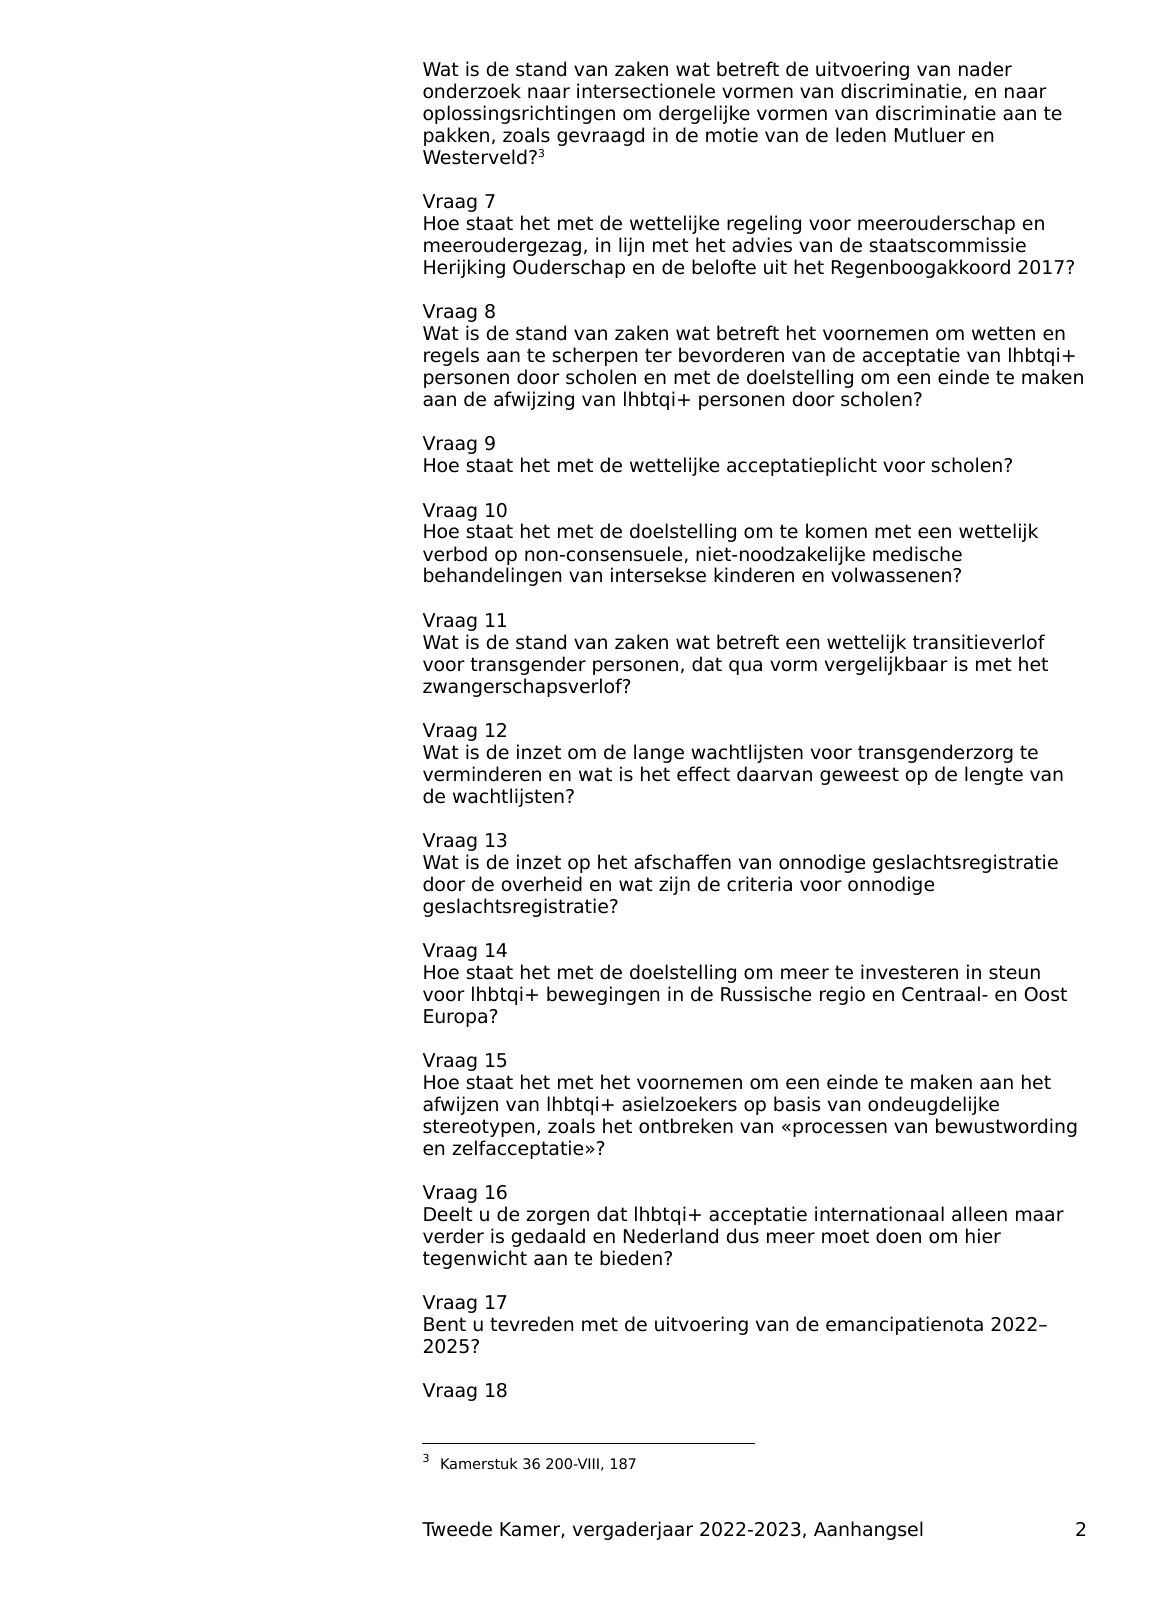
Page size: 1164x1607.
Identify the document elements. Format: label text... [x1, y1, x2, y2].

text Vraag 18 [422, 1380, 1087, 1402]
text Vraag 12 [422, 720, 1087, 742]
text Wat is de inzet om de lange wachtlijsten voor transgenderzorg te verminderen en wat is het effect daarvan geweest op de lengte van de wachtlijsten? [422, 742, 1087, 808]
text Vraag 15 [422, 1050, 1087, 1072]
text Hoe staat het met het voornemen om een einde te maken aan het afwijzen van lhbtqi+ asielzoekers op basis van ondeugdelijke stereotypen, zoals het ontbreken van «processen van bewustwording en zelfacceptatie»? [422, 1072, 1087, 1160]
text Vraag 10 [422, 499, 1087, 521]
text Bent u tevreden met de uitvoering van de emancipatienota 2022–2025? [422, 1314, 1087, 1358]
text Wat is de stand van zaken wat betreft de uitvoering van nader onderzoek naar intersectionele vormen van discriminatie, en naar oplossingsrichtingen om dergelijke vormen van discriminatie aan te pakken, zoals gevraagd in de motie van de leden Mutluer en Westerveld? [422, 59, 1087, 169]
text Vraag 16 [422, 1182, 1087, 1204]
text Hoe staat het met de wettelijke acceptatieplicht voor scholen? [422, 455, 1087, 477]
text Kamerstuk 36 200-VIII, 187 [422, 1452, 1087, 1474]
text Vraag 11 [422, 609, 1087, 632]
text Hoe staat het met de doelstelling om meer te investeren in steun voor lhbtqi+ bewegingen in de Russische regio en Centraal- en Oost Europa? [422, 962, 1087, 1028]
text Wat is de stand van zaken wat betreft een wettelijk transitieverlof voor transgender personen, dat qua vorm vergelijkbaar is met het zwangerschapsverlof? [422, 632, 1087, 697]
text Deelt u de zorgen dat lhbtqi+ acceptatie internationaal alleen maar verder is gedaald en Nederland dus meer moet doen om hier tegenwicht aan te bieden? [422, 1204, 1087, 1270]
text Hoe staat het met de doelstelling om te komen met een wettelijk verbod op non-consensuele, niet-noodzakelijke medische behandelingen van intersekse kinderen en volwassenen? [422, 521, 1087, 587]
text Vraag 13 [422, 830, 1087, 852]
text Vraag 9 [422, 433, 1087, 455]
text Wat is de stand van zaken wat betreft het voornemen om wetten en regels aan te scherpen ter bevorderen van de acceptatie van lhbtqi+ personen door scholen en met de doelstelling om een einde te maken aan de afwijzing van lhbtqi+ personen door scholen? [422, 323, 1087, 411]
text Vraag 7 [422, 191, 1087, 213]
text Vraag 8 [422, 301, 1087, 323]
text Hoe staat het met de wettelijke regeling voor meerouderschap en meeroudergezag, in lijn met het advies van de staatscommissie Herijking Ouderschap en de belofte uit het Regenboogakkoord 2017? [422, 213, 1087, 279]
text Vraag 14 [422, 940, 1087, 962]
text Vraag 17 [422, 1292, 1087, 1314]
text Wat is de inzet op het afschaffen van onnodige geslachtsregistratie door de overheid en wat zijn de criteria voor onnodige geslachtsregistratie? [422, 852, 1087, 918]
